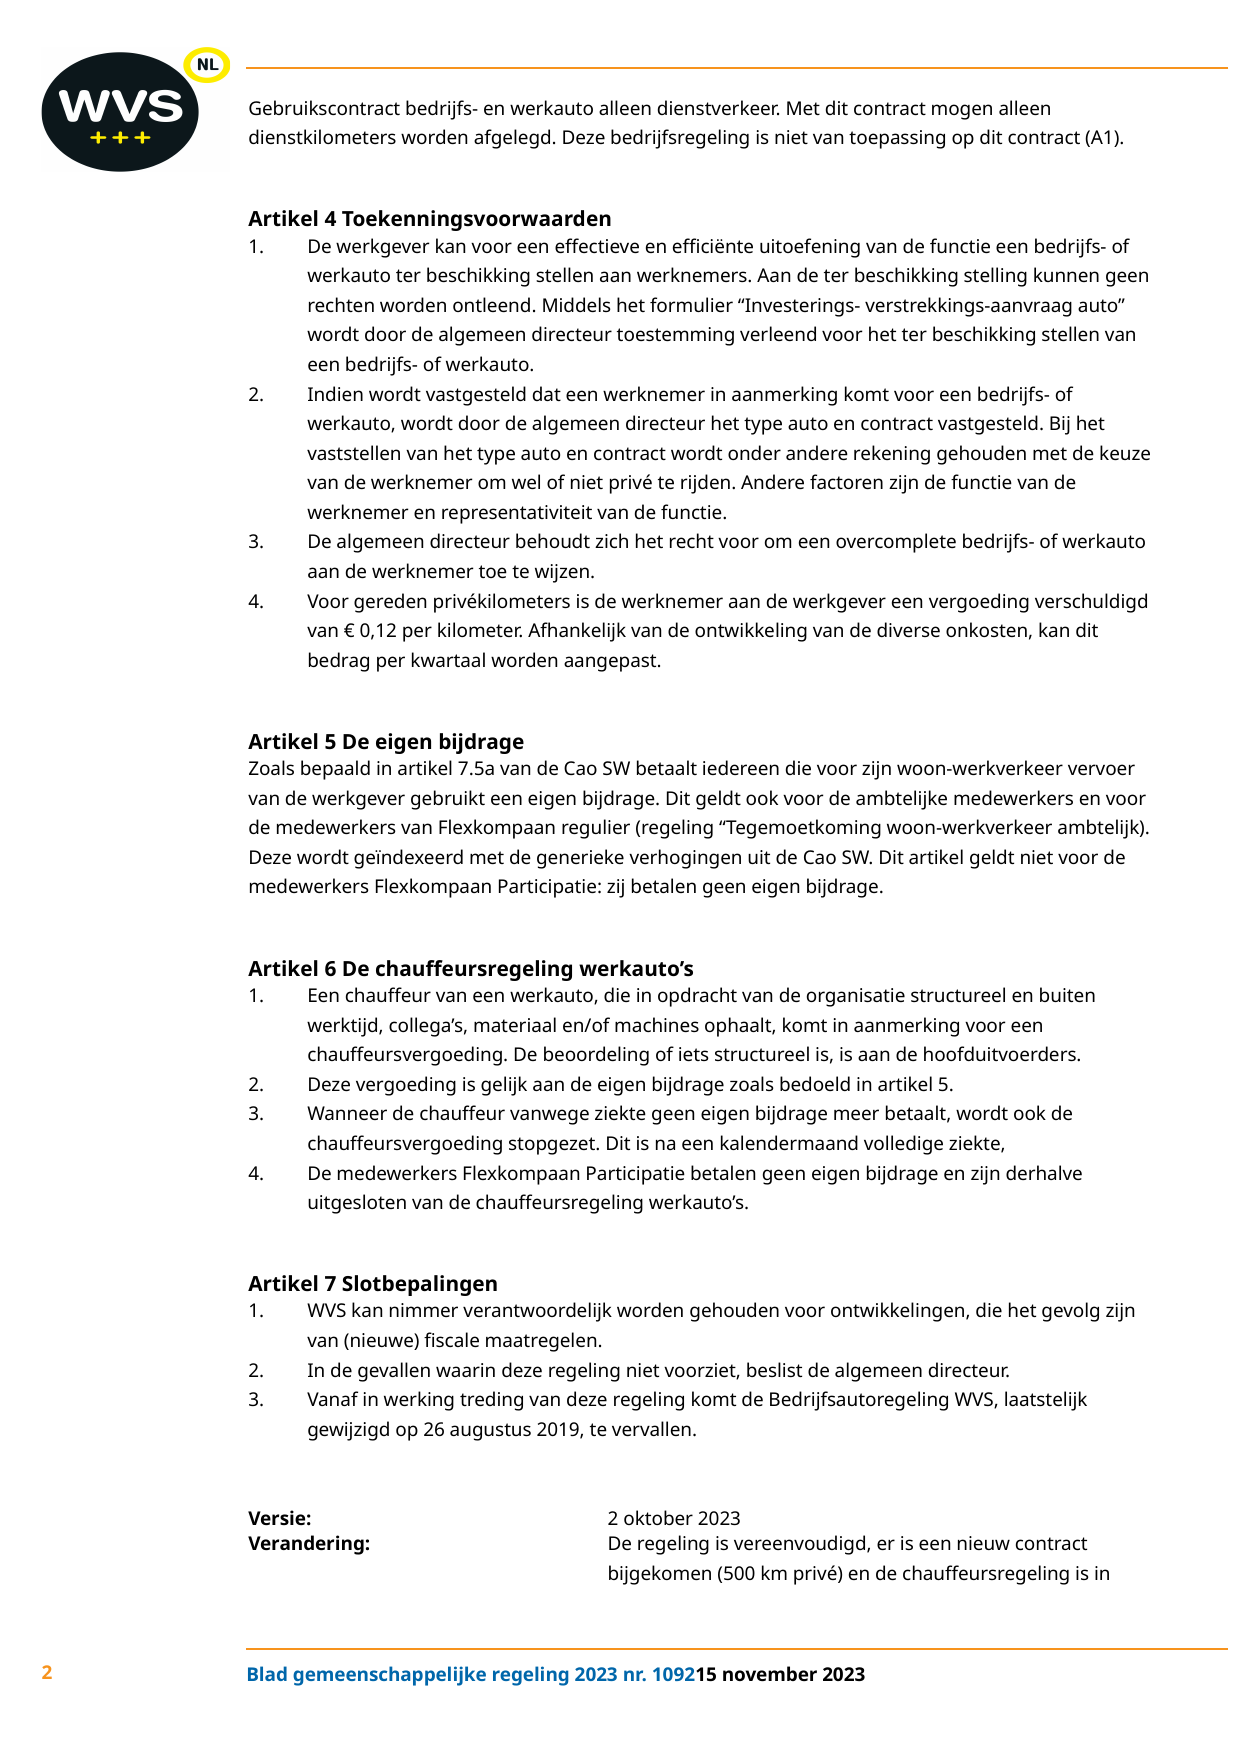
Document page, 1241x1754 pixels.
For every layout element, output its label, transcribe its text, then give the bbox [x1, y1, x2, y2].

list De algemeen directeur behoudt zich het recht voor om een overcomplete bedrijfs- of werkauto aan de werknemer toe te wijzen. [248, 529, 1152, 584]
list De werkgever kan voor een effectieve en efficiënte uitoefening van de functie een bedrijfs- of werkauto ter beschikking stellen aan werknemers. Aan de ter beschikking stelling kunnen geen rechten worden ontleend. Middels het formulier “Investerings- verstrekkings-aanvraag auto” wordt door de algemeen directeur toestemming verleend voor het ter beschikking stellen van een bedrijfs- of werkauto. [248, 233, 1152, 377]
list Vanaf in werking treding van deze regeling komt de Bedrijfsautoregeling WVS, laatstelijk gewijzigd op 26 augustus 2019, te vervallen. [248, 1386, 1152, 1442]
picture [41, 47, 231, 172]
table_header Versie: [248, 1505, 607, 1531]
table_cell Verandering: [248, 1531, 607, 1586]
list In de gevallen waarin deze regeling niet voorziet, beslist de algemeen directeur. [248, 1357, 1152, 1383]
table_header 2 oktober 2023 [608, 1505, 1152, 1531]
list WVS kan nimmer verantwoordelijk worden gehouden voor ontwikkelingen, die het gevolg zijn van (nieuwe) fiscale maatregelen. [248, 1298, 1152, 1353]
table_cell De regeling is vereenvoudigd, er is een nieuw contract bijgekomen (500 km privé) en de chauffeursregeling is in [608, 1531, 1152, 1586]
text Artikel 5 De eigen bijdrage [248, 727, 1152, 755]
list Deze vergoeding is gelijk aan de eigen bijdrage zoals bedoeld in artikel 5. [248, 1071, 1152, 1097]
text Artikel 4 Toekenningsvoorwaarden [248, 204, 1152, 233]
list Een chauffeur van een werkauto, die in opdracht van de organisatie structureel en buiten werktijd, collega’s, materiaal en/of machines ophaalt, komt in aanmerking voor een chauffeursvergoeding. De beoordeling of iets structureel is, is aan de hoofduitvoerders. [248, 982, 1152, 1067]
text Zoals bepaald in artikel 7.5a van de Cao SW betaalt iedereen die voor zijn woon-werkverkeer vervoer van de werkgever gebruikt een eigen bijdrage. Dit geldt ook voor de ambtelijke medewerkers en voor de medewerkers van Flexkompaan regulier (regeling “Tegemoetkoming woon-werkverkeer ambtelijk). Deze wordt geïndexeerd met de generieke verhogingen uit de Cao SW. Dit artikel geldt niet voor de medewerkers Flexkompaan Participatie: zij betalen geen eigen bijdrage. [248, 755, 1152, 899]
text Artikel 7 Slotbepalingen [248, 1269, 1152, 1298]
text Gebruikscontract bedrijfs- en werkauto alleen dienstverkeer. Met dit contract mogen alleen dienstkilometers worden afgelegd. Deze bedrijfsregeling is niet van toepassing op dit contract (A1). [248, 95, 1152, 150]
list Indien wordt vastgesteld dat een werknemer in aanmerking komt voor een bedrijfs- of werkauto, wordt door de algemeen directeur het type auto en contract vastgesteld. Bij het vaststellen van het type auto en contract wordt onder andere rekening gehouden met de keuze van de werknemer om wel of niet privé te rijden. Andere factoren zijn de functie van de werknemer en representativiteit van de functie. [248, 381, 1152, 525]
list De medewerkers Flexkompaan Participatie betalen geen eigen bijdrage en zijn derhalve uitgesloten van de chauffeursregeling werkauto’s. [248, 1160, 1152, 1215]
list Voor gereden privékilometers is de werknemer aan de werkgever een vergoeding verschuldigd van € 0,12 per kilometer. Afhankelijk van de ontwikkeling van de diverse onkosten, kan dit bedrag per kwartaal worden aangepast. [248, 588, 1152, 673]
list Wanneer de chauffeur vanwege ziekte geen eigen bijdrage meer betaalt, wordt ook de chauffeursvergoeding stopgezet. Dit is na een kalendermaand volledige ziekte, [248, 1101, 1152, 1156]
text Artikel 6 De chauffeursregeling werkauto’s [248, 954, 1152, 982]
